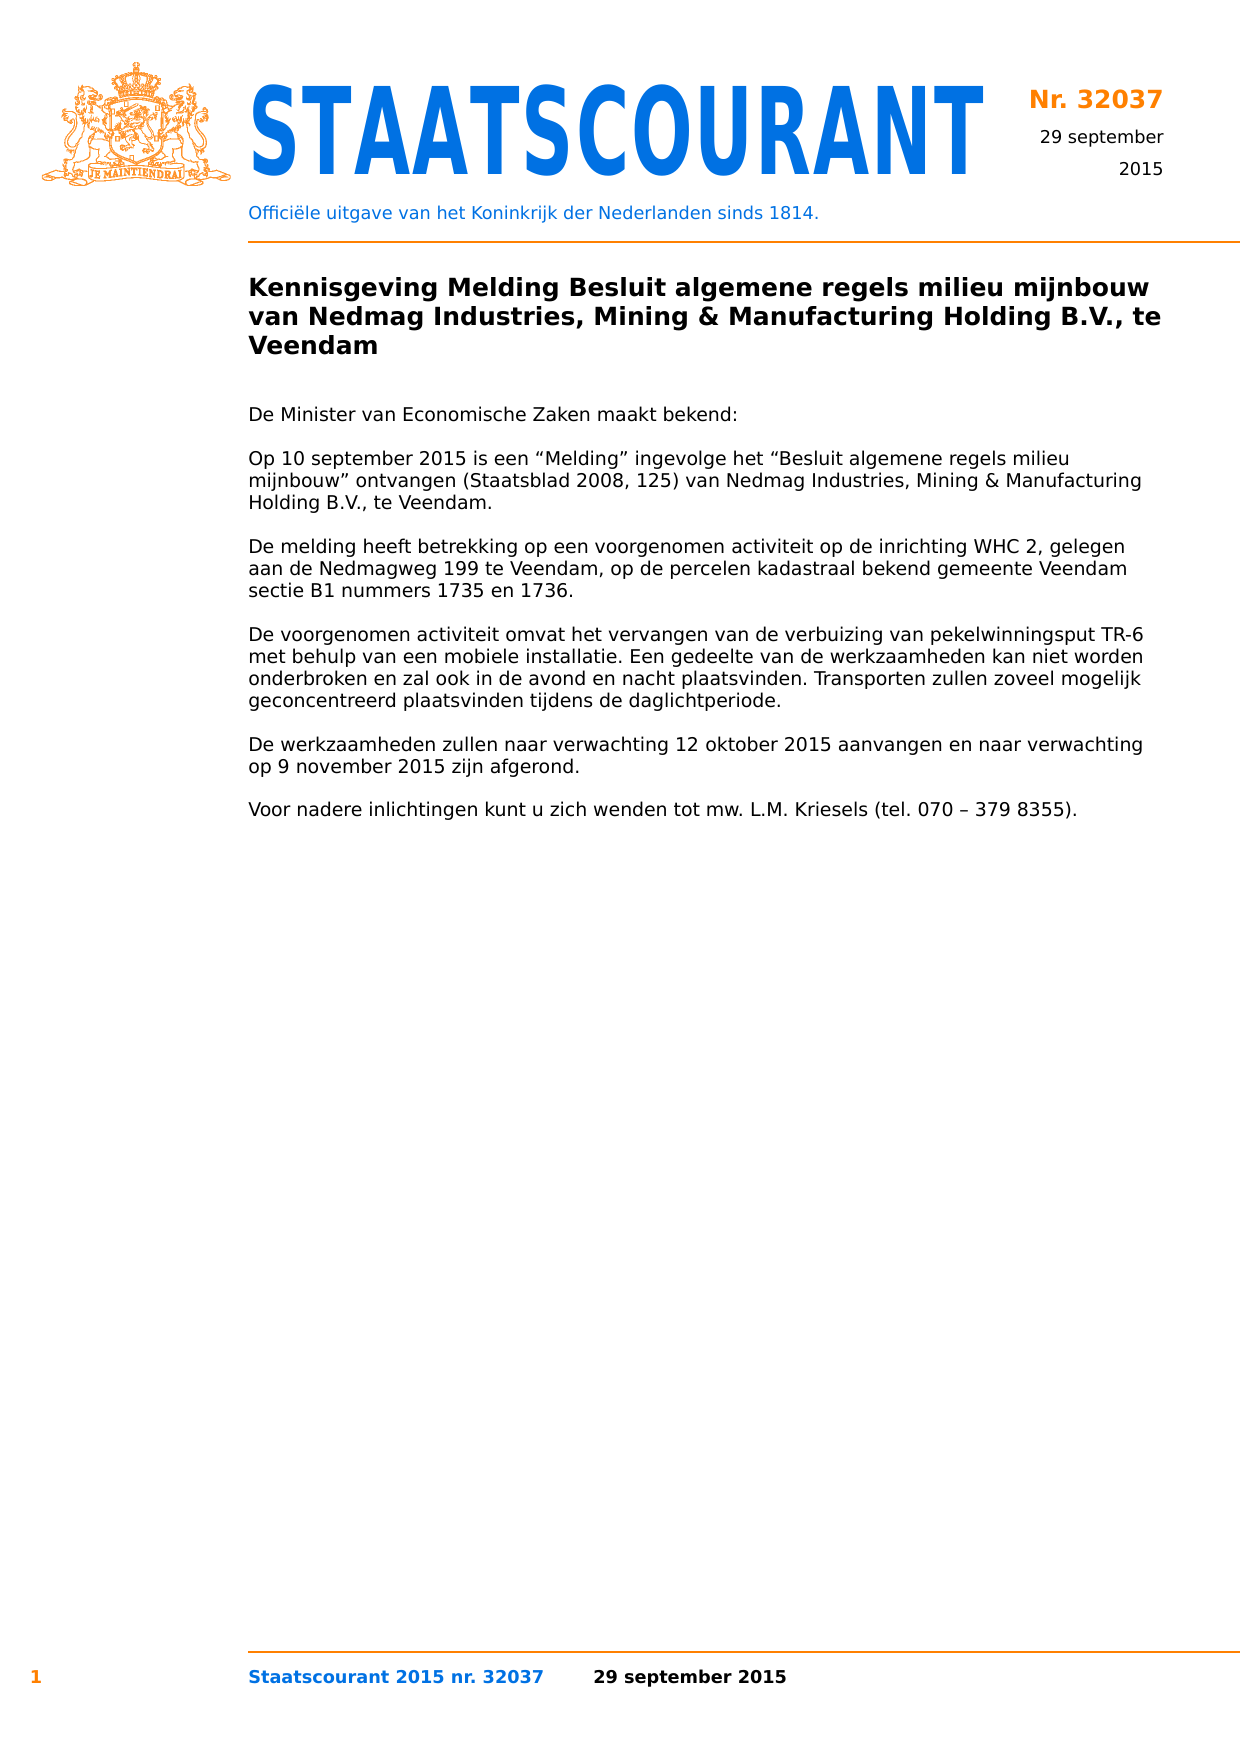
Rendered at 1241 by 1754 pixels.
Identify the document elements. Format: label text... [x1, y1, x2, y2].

table_cell 29 september [998, 121, 1240, 153]
text De Minister van Economische Zaken maakt bekend: [248, 404, 1163, 426]
table_header STAATSCOURANT [248, 62, 998, 203]
picture [41, 62, 231, 186]
table_header [25, 62, 248, 241]
text Voor nadere inlichtingen kunt u zich wenden tot mw. L.M. Kriesels (tel. 070 – 379 8355). [248, 799, 1163, 821]
table_header Nr. 32037 [998, 62, 1240, 121]
text De melding heeft betrekking op een voorgenomen activiteit op de inrichting WHC 2, gelegen aan de Nedmagweg 199 te Veendam, op de percelen kadastraal bekend gemeente Veendam sectie B1 nummers 1735 en 1736. [248, 536, 1163, 602]
subtitle Kennisgeving Melding Besluit algemene regels milieu mijnbouw van Nedmag Industries, Mining & Manufacturing Holding B.V., te Veendam [248, 273, 1163, 361]
text De voorgenomen activiteit omvat het vervangen van de verbuizing van pekelwinningsput TR-6 met behulp van een mobiele installatie. Een gedeelte van de werkzaamheden kan niet worden onderbroken en zal ook in de avond en nacht plaatsvinden. Transporten zullen zoveel mogelijk geconcentreerd plaatsvinden tijdens de daglichtperiode. [248, 624, 1163, 712]
table_cell 2015 [998, 153, 1240, 203]
text De werkzaamheden zullen naar verwachting 12 oktober 2015 aanvangen en naar verwachting op 9 november 2015 zijn afgerond. [248, 733, 1163, 777]
text Op 10 september 2015 is een “Melding” ingevolge het “Besluit algemene regels milieu mijnbouw” ontvangen (Staatsblad 2008, 125) van Nedmag Industries, Mining & Manufacturing Holding B.V., te Veendam. [248, 448, 1163, 514]
table_cell Officiële uitgave van het Koninkrijk der Nederlanden sinds 1814. [248, 203, 1240, 241]
